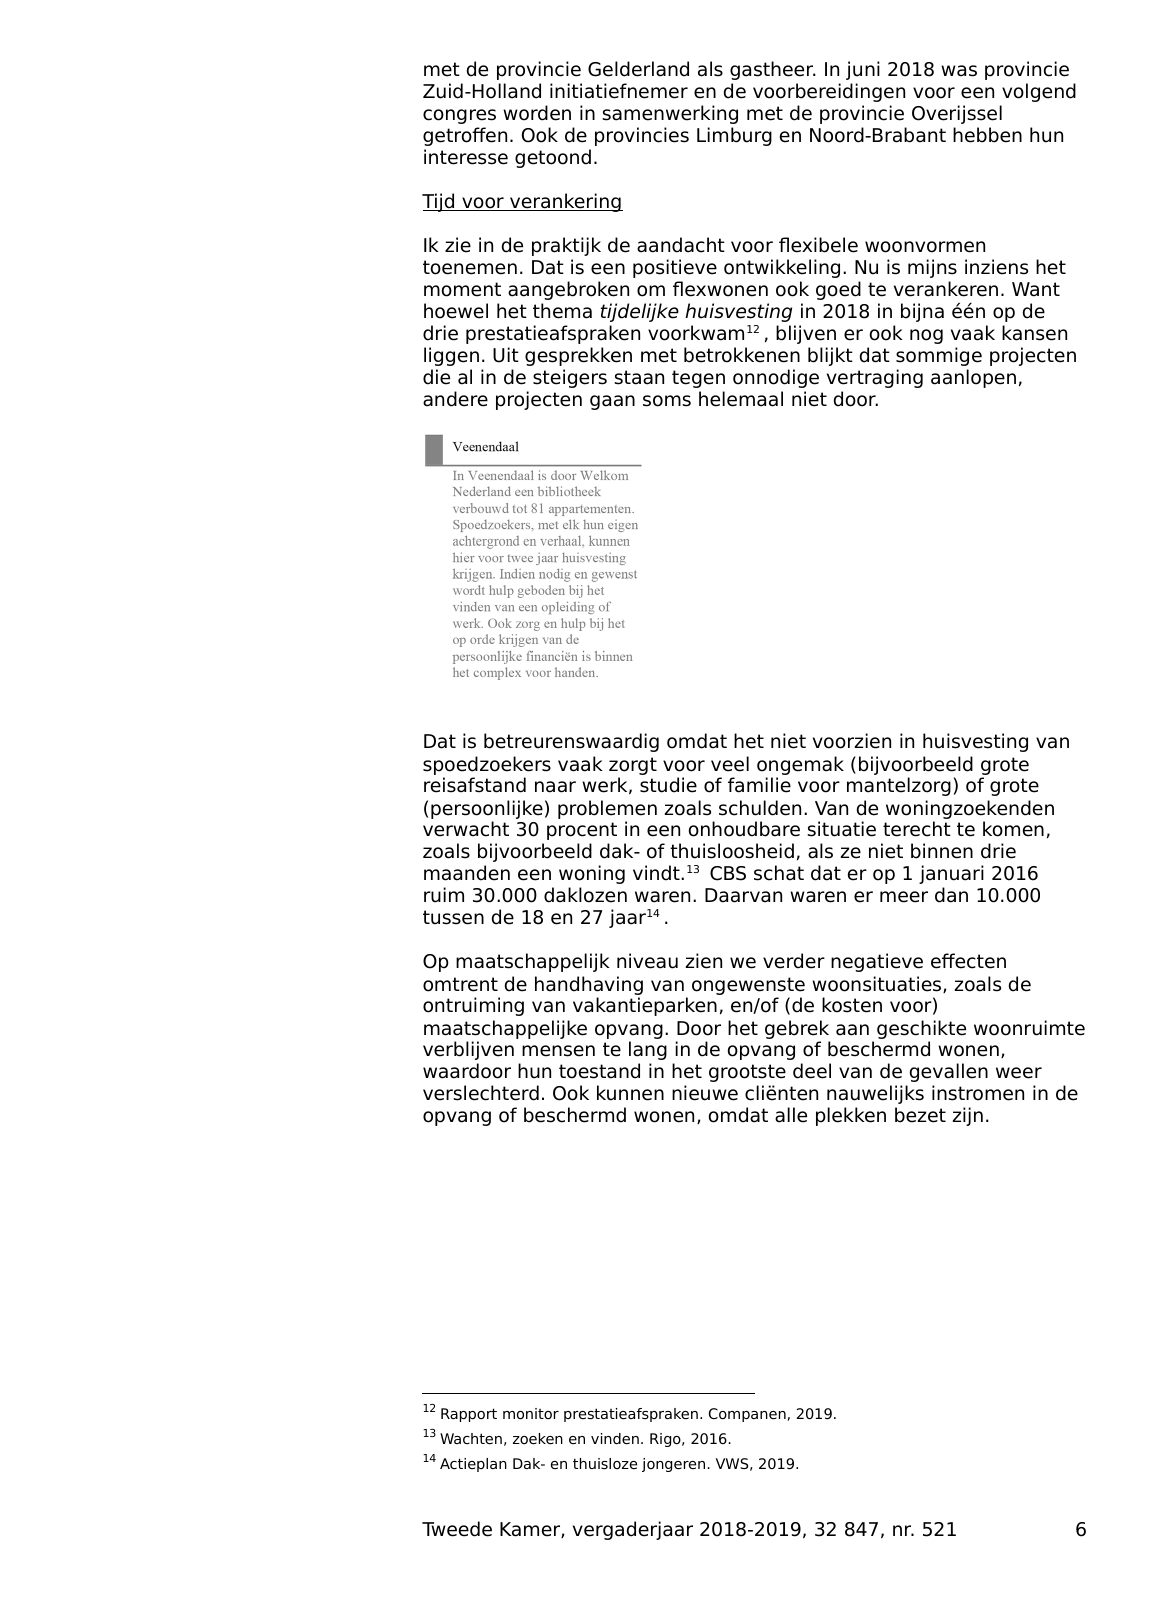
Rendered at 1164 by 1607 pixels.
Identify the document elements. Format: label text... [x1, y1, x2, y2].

picture [422, 433, 647, 688]
text Ik zie in de praktijk de aandacht voor flexibele woonvormen toenemen. Dat is een positieve ontwikkeling. Nu is mijns inziens het moment aangebroken om flexwonen ook goed te verankeren. Want hoewel het thema tijdelijke huisvesting in 2018 in bijna één op de drie prestatieafspraken voorkwam, blijven er ook nog vaak kansen liggen. Uit gesprekken met betrokkenen blijkt dat sommige projecten die al in de steigers staan tegen onnodige vertraging aanlopen, andere projecten gaan soms helemaal niet door. [422, 235, 1087, 411]
subtitle Tijd voor verankering [422, 191, 1087, 213]
text Op maatschappelijk niveau zien we verder negatieve effecten omtrent de handhaving van ongewenste woonsituaties, zoals de ontruiming van vakantieparken, en/of (de kosten voor) maatschappelijke opvang. Door het gebrek aan geschikte woonruimte verblijven mensen te lang in de opvang of beschermd wonen, waardoor hun toestand in het grootste deel van de gevallen weer verslechterd. Ook kunnen nieuwe cliënten nauwelijks instromen in de opvang of beschermd wonen, omdat alle plekken bezet zijn. [422, 951, 1087, 1127]
text Dat is betreurenswaardig omdat het niet voorzien in huisvesting van spoedzoekers vaak zorgt voor veel ongemak (bijvoorbeeld grote reisafstand naar werk, studie of familie voor mantelzorg) of grote (persoonlijke) problemen zoals schulden. Van de woningzoekenden verwacht 30 procent in een onhoudbare situatie terecht te komen, zoals bijvoorbeeld dak- of thuisloosheid, als ze niet binnen drie maanden een woning vindt. CBS schat dat er op 1 januari 2016 ruim 30.000 daklozen waren. Daarvan waren er meer dan 10.000 tussen de 18 en 27 jaar. [422, 731, 1087, 929]
text met de provincie Gelderland als gastheer. In juni 2018 was provincie Zuid-Holland initiatiefnemer en de voorbereidingen voor een volgend congres worden in samenwerking met de provincie Overijssel getroffen. Ook de provincies Limburg en Noord-Brabant hebben hun interesse getoond. [422, 59, 1087, 169]
text Rapport monitor prestatieafspraken. Companen, 2019. [422, 1402, 1087, 1424]
text Wachten, zoeken en vinden. Rigo, 2016. [422, 1427, 1087, 1449]
text Actieplan Dak- en thuisloze jongeren. VWS, 2019. [422, 1452, 1087, 1474]
